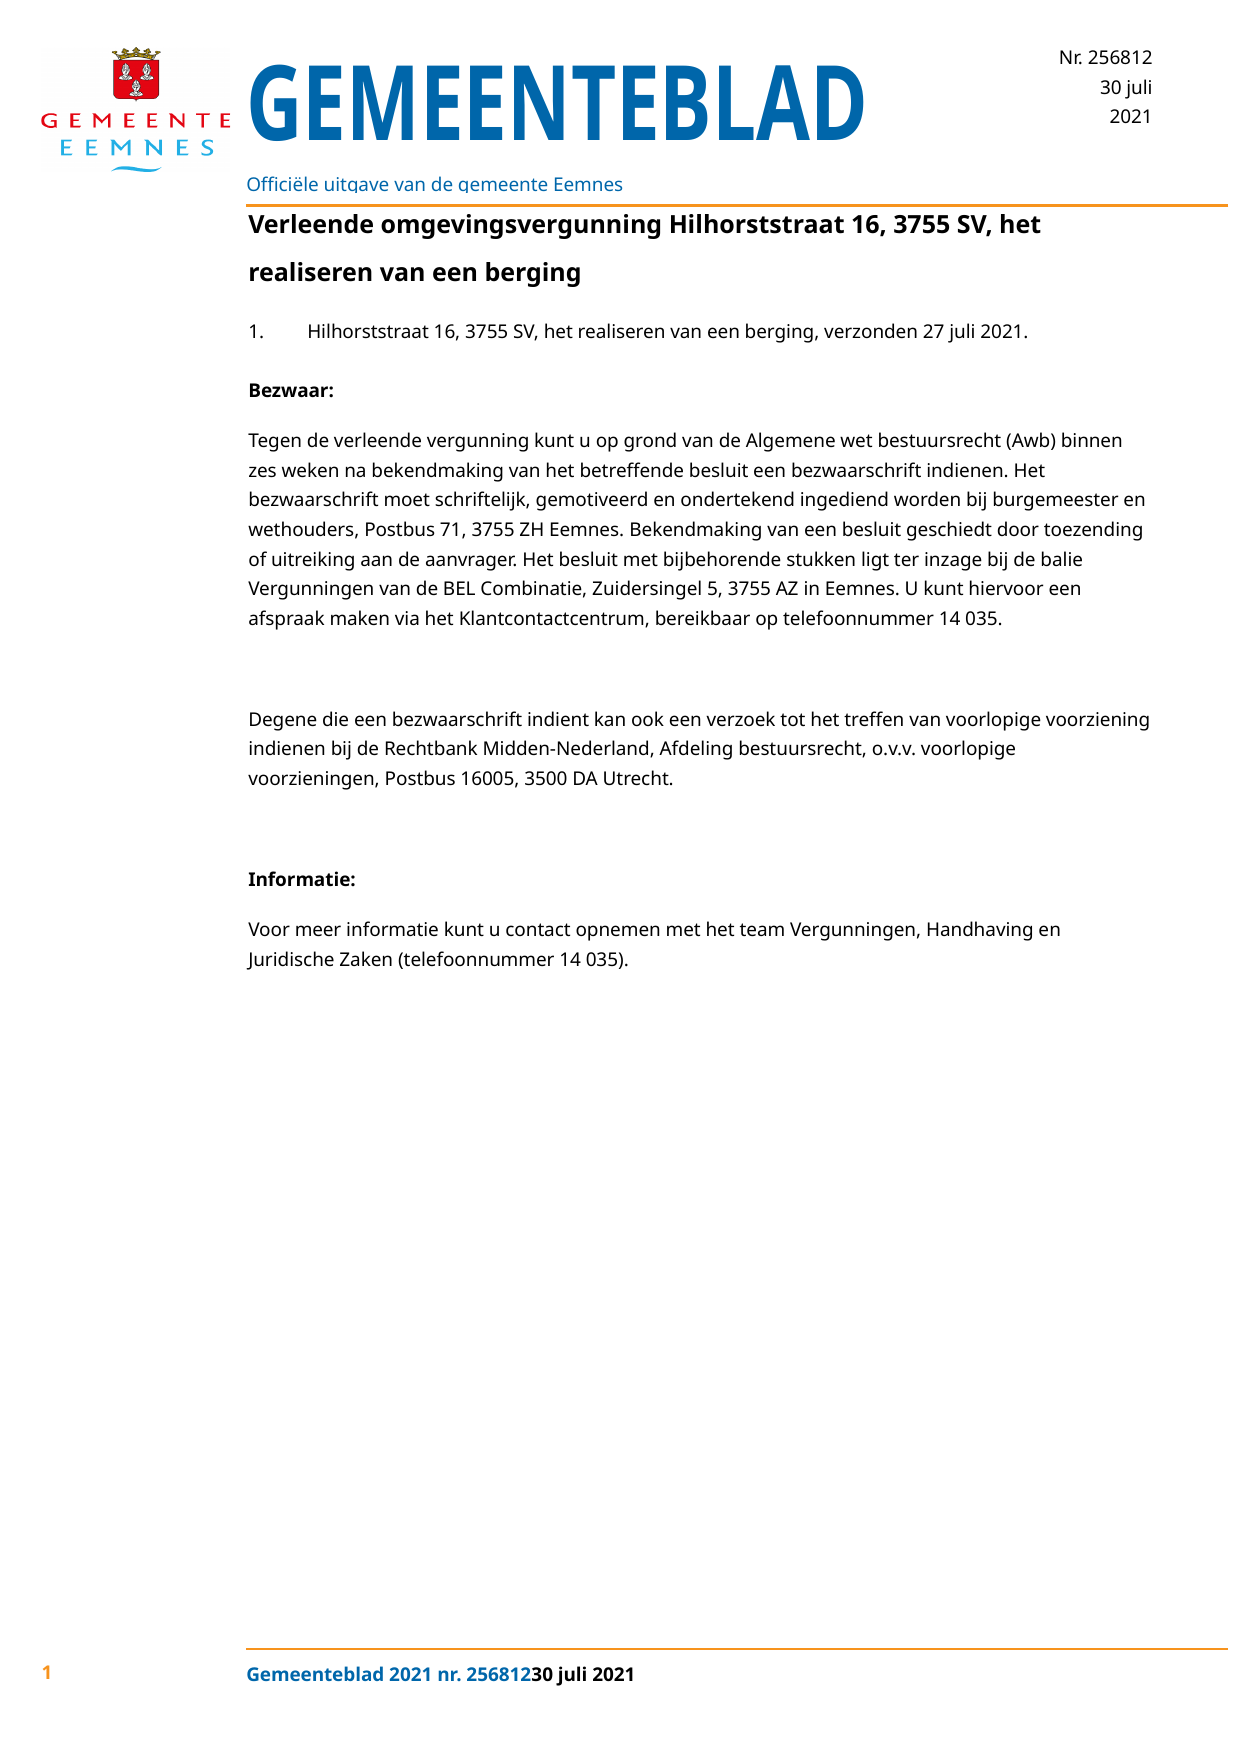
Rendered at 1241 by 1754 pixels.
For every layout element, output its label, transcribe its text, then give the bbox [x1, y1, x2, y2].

text Voor meer informatie kunt u contact opnemen met het team Vergunningen, Handhaving en Juridische Zaken (telefoonnummer 14 035). [248, 916, 1152, 972]
text Verleende omgevingsvergunning Hilhorststraat 16, 3755 SV, het realiseren van een berging [248, 207, 1152, 288]
text Bezwaar: [248, 377, 1152, 403]
text Tegen de verleende vergunning kunt u op grond van de Algemene wet bestuursrecht (Awb) binnen zes weken na bekendmaking van het betreffende besluit een bezwaarschrift indienen. Het bezwaarschrift moet schriftelijk, gemotiveerd en ondertekend ingediend worden bij burgemeester en wethouders, Postbus 71, 3755 ZH Eemnes. Bekendmaking van een besluit geschiedt door toezending of uitreiking aan de aanvrager. Het besluit met bijbehorende stukken ligt ter inzage bij de balie Vergunningen van de BEL Combinatie, Zuidersingel 5, 3755 AZ in Eemnes. U kunt hiervoor een afspraak maken via het Klantcontactcentrum, bereikbaar op telefoonnummer 14 035. [248, 427, 1152, 631]
text Informatie: [248, 866, 1152, 892]
list Hilhorststraat 16, 3755 SV, het realiseren van een berging, verzonden 27 juli 2021. [248, 318, 1152, 344]
text Degene die een bezwaarschrift indient kan ook een verzoek tot het treffen van voorlopige voorziening indienen bij de Rechtbank Midden-Nederland, Afdeling bestuursrecht, o.v.v. voorlopige voorzieningen, Postbus 16005, 3500 DA Utrecht. [248, 706, 1152, 791]
picture [41, 47, 231, 172]
